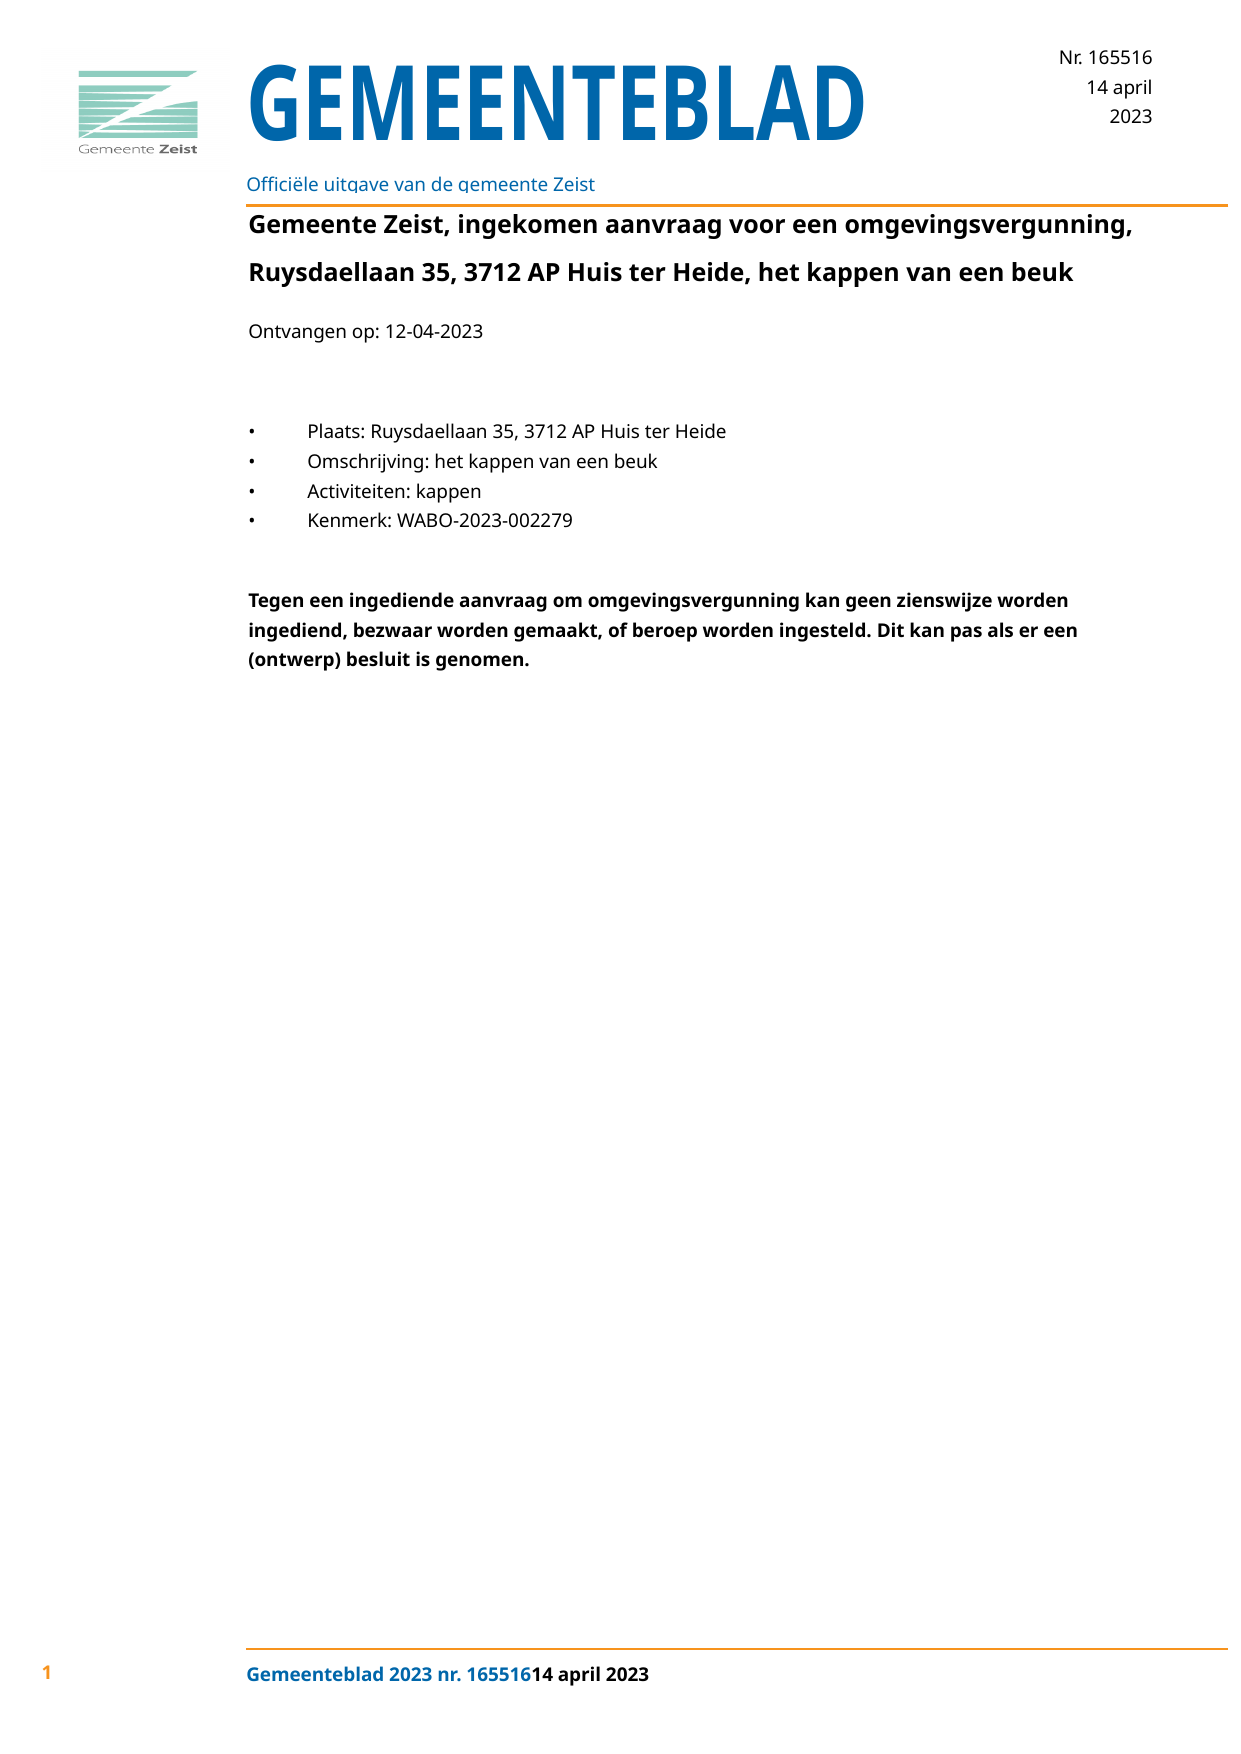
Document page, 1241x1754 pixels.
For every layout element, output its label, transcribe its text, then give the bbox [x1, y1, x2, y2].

text Tegen een ingediende aanvraag om omgevingsvergunning kan geen zienswijze worden ingediend, bezwaar worden gemaakt, of beroep worden ingesteld. Dit kan pas als er een (ontwerp) besluit is genomen. [248, 587, 1152, 672]
text Gemeente Zeist, ingekomen aanvraag voor een omgevingsvergunning, Ruysdaellaan 35, 3712 AP Huis ter Heide, het kappen van een beuk [248, 207, 1152, 288]
picture [41, 47, 231, 172]
list Plaats: Ruysdaellaan 35, 3712 AP Huis ter Heide [248, 419, 1152, 444]
text Ontvangen op: 12-04-2023 [248, 318, 1152, 344]
list Activiteiten: kappen [248, 478, 1152, 504]
list Kenmerk: WABO-2023-002279 [248, 507, 1152, 533]
list Omschrijving: het kappen van een beuk [248, 448, 1152, 474]
